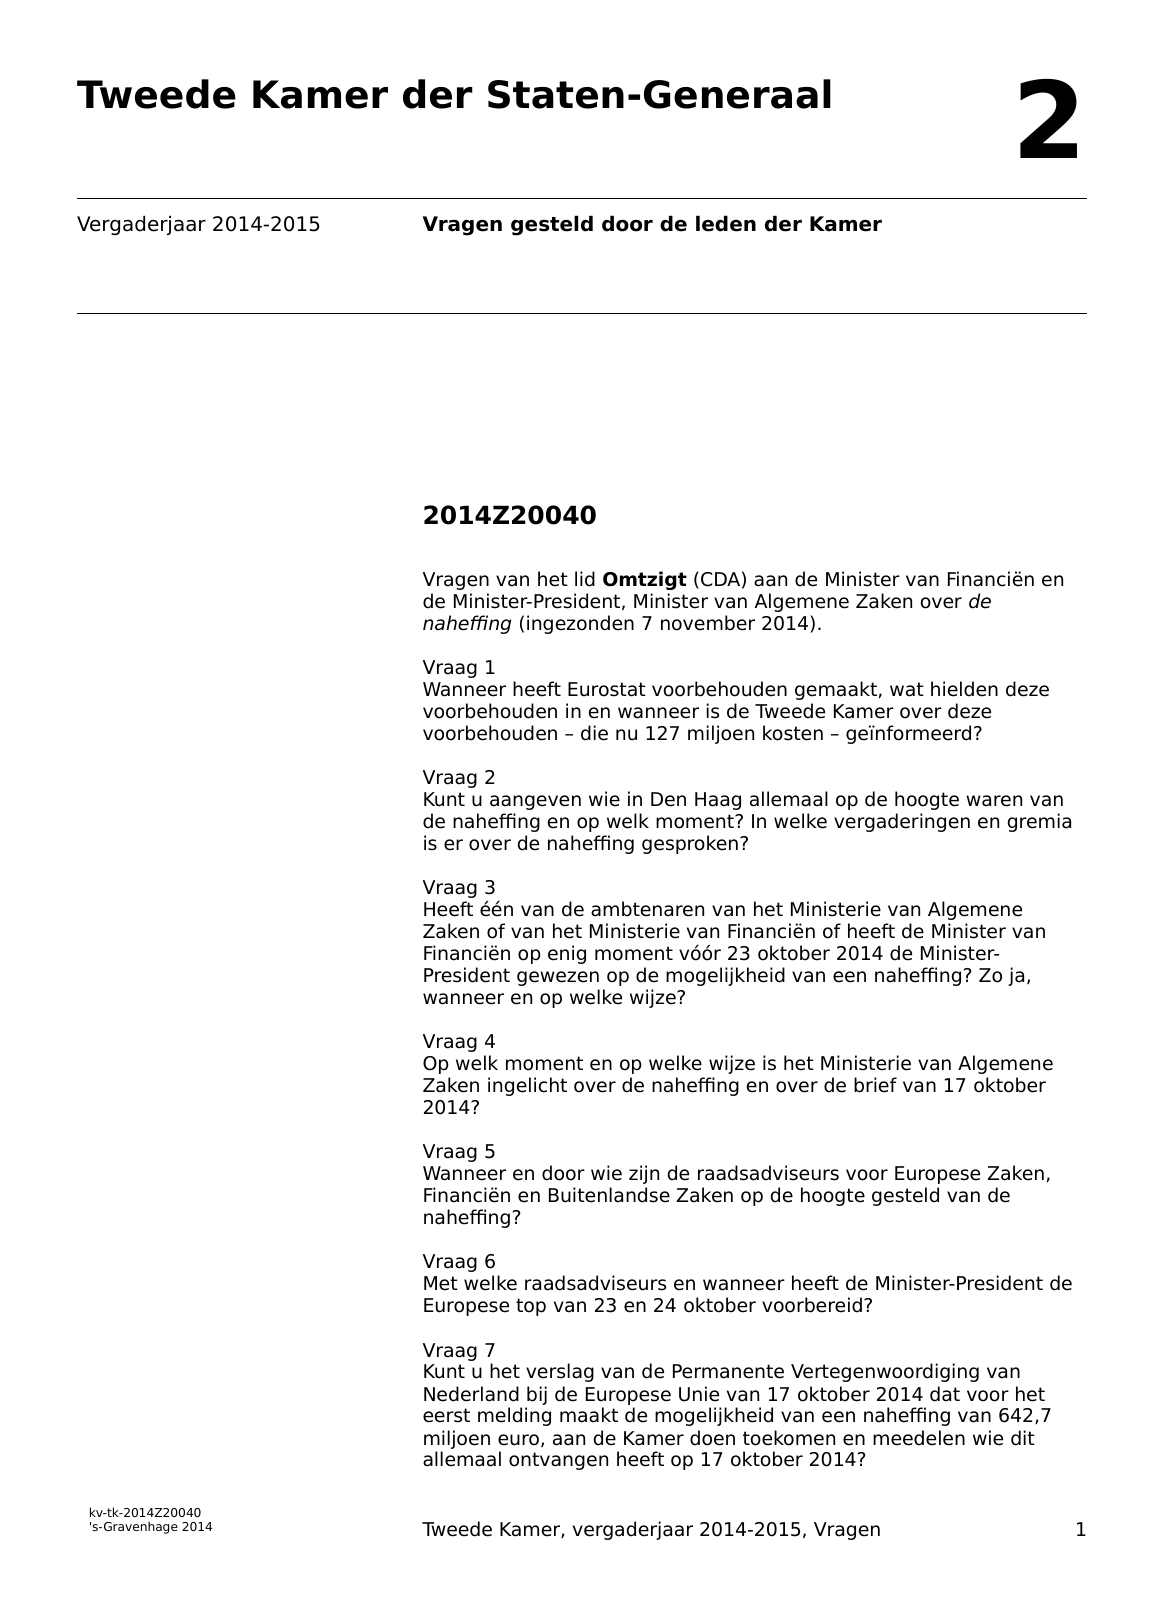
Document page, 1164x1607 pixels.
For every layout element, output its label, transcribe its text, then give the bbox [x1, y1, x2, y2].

text 2014Z20040 [422, 501, 1087, 531]
text Vraag 4 [422, 1031, 1087, 1053]
text Heeft één van de ambtenaren van het Ministerie van Algemene Zaken of van het Ministerie van Financiën of heeft de Minister van Financiën op enig moment vóór 23 oktober 2014 de Minister-President gewezen op de mogelijkheid van een naheffing? Zo ja, wanneer en op welke wijze? [422, 899, 1087, 1009]
table_cell Vragen gesteld door de leden der Kamer [422, 199, 1087, 313]
table_cell Vergaderjaar 2014-2015 [77, 199, 422, 313]
text Wanneer heeft Eurostat voorbehouden gemaakt, wat hielden deze voorbehouden in en wanneer is de Tweede Kamer over deze voorbehouden – die nu 127 miljoen kosten – geïnformeerd? [422, 679, 1087, 745]
table_header 2 [886, 59, 1087, 198]
text Met welke raadsadviseurs en wanneer heeft de Minister-President de Europese top van 23 en 24 oktober voorbereid? [422, 1273, 1087, 1317]
text Vraag 3 [422, 877, 1087, 899]
text Vraag 2 [422, 767, 1087, 789]
text Vraag 6 [422, 1251, 1087, 1273]
text Vraag 5 [422, 1141, 1087, 1163]
text Kunt u het verslag van de Permanente Vertegenwoordiging van Nederland bij de Europese Unie van 17 oktober 2014 dat voor het eerst melding maakt de mogelijkheid van een naheffing van 642,7 miljoen euro, aan de Kamer doen toekomen en meedelen wie dit allemaal ontvangen heeft op 17 oktober 2014? [422, 1361, 1087, 1471]
text Kunt u aangeven wie in Den Haag allemaal op de hoogte waren van de naheffing en op welk moment? In welke vergaderingen en gremia is er over de naheffing gesproken? [422, 789, 1087, 855]
text Vraag 1 [422, 657, 1087, 679]
table_header Tweede Kamer der Staten-Generaal [77, 59, 886, 198]
text kv-tk-2014Z20040 [88, 1506, 323, 1520]
text Op welk moment en op welke wijze is het Ministerie van Algemene Zaken ingelicht over de naheffing en over de brief van 17 oktober 2014? [422, 1053, 1087, 1119]
text Wanneer en door wie zijn de raadsadviseurs voor Europese Zaken, Financiën en Buitenlandse Zaken op de hoogte gesteld van de naheffing? [422, 1163, 1087, 1229]
text 's-Gravenhage 2014 [88, 1520, 323, 1534]
text Vragen van het lid Omtzigt (CDA) aan de Minister van Financiën en de Minister-President, Minister van Algemene Zaken over de naheffing (ingezonden 7 november 2014). [422, 569, 1087, 635]
text Vraag 7 [422, 1339, 1087, 1361]
